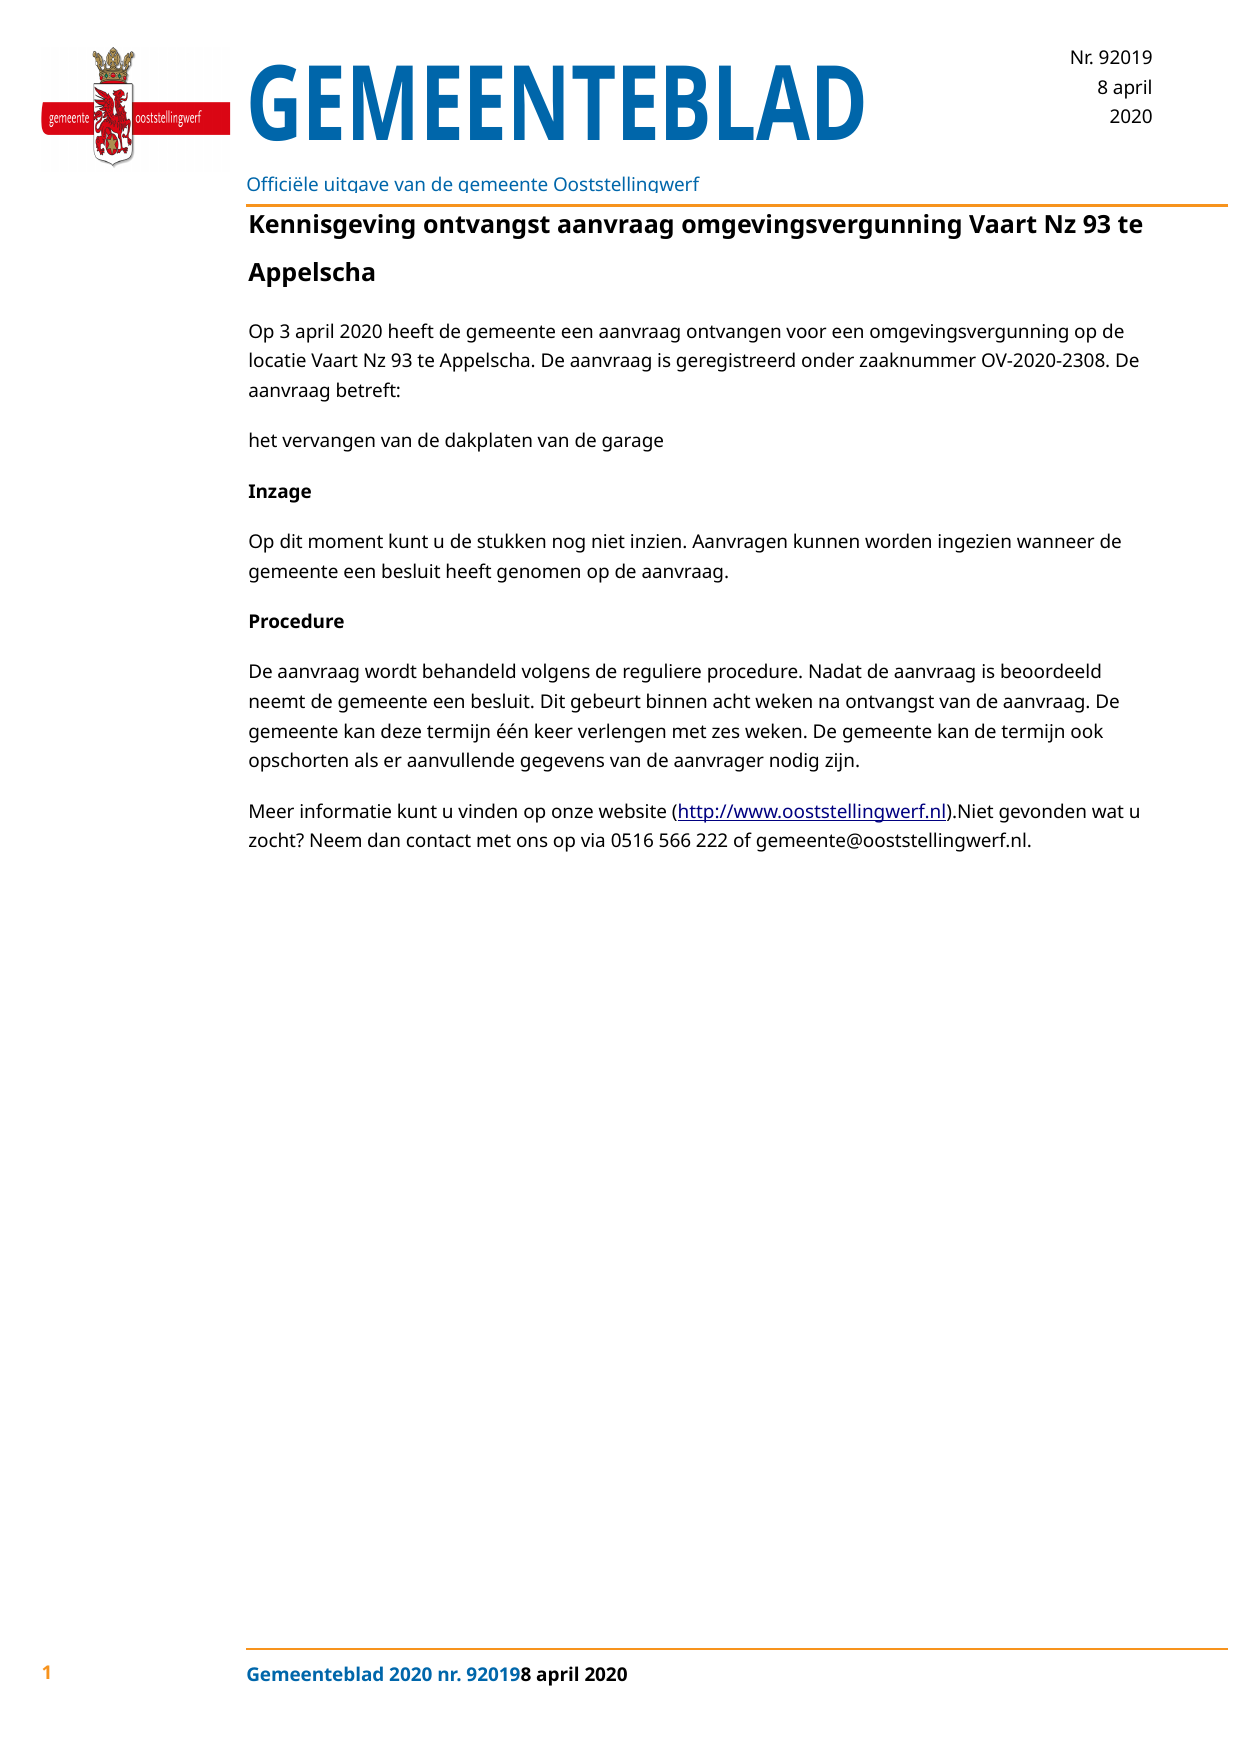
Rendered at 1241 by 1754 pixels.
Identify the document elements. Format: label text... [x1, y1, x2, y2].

picture [41, 47, 231, 172]
text Procedure [248, 608, 1152, 634]
text Meer informatie kunt u vinden op onze website (http://www.ooststellingwerf.nl).Niet gevonden wat u zocht? Neem dan contact met ons op via 0516 566 222 of gemeente@ooststellingwerf.nl. [248, 798, 1152, 853]
text De aanvraag wordt behandeld volgens de reguliere procedure. Nadat de aanvraag is beoordeeld neemt de gemeente een besluit. Dit gebeurt binnen acht weken na ontvangst van de aanvraag. De gemeente kan deze termijn één keer verlengen met zes weken. De gemeente kan de termijn ook opschorten als er aanvullende gegevens van de aanvrager nodig zijn. [248, 659, 1152, 773]
text het vervangen van de dakplaten van de garage [248, 427, 1152, 453]
text Op dit moment kunt u de stukken nog niet inzien. Aanvragen kunnen worden ingezien wanneer de gemeente een besluit heeft genomen op de aanvraag. [248, 528, 1152, 584]
text Inzage [248, 478, 1152, 504]
text Op 3 april 2020 heeft de gemeente een aanvraag ontvangen voor een omgevingsvergunning op de locatie Vaart Nz 93 te Appelscha. De aanvraag is geregistreerd onder zaaknummer OV-2020-2308. De aanvraag betreft: [248, 318, 1152, 403]
text Kennisgeving ontvangst aanvraag omgevingsvergunning Vaart Nz 93 te Appelscha [248, 207, 1152, 288]
